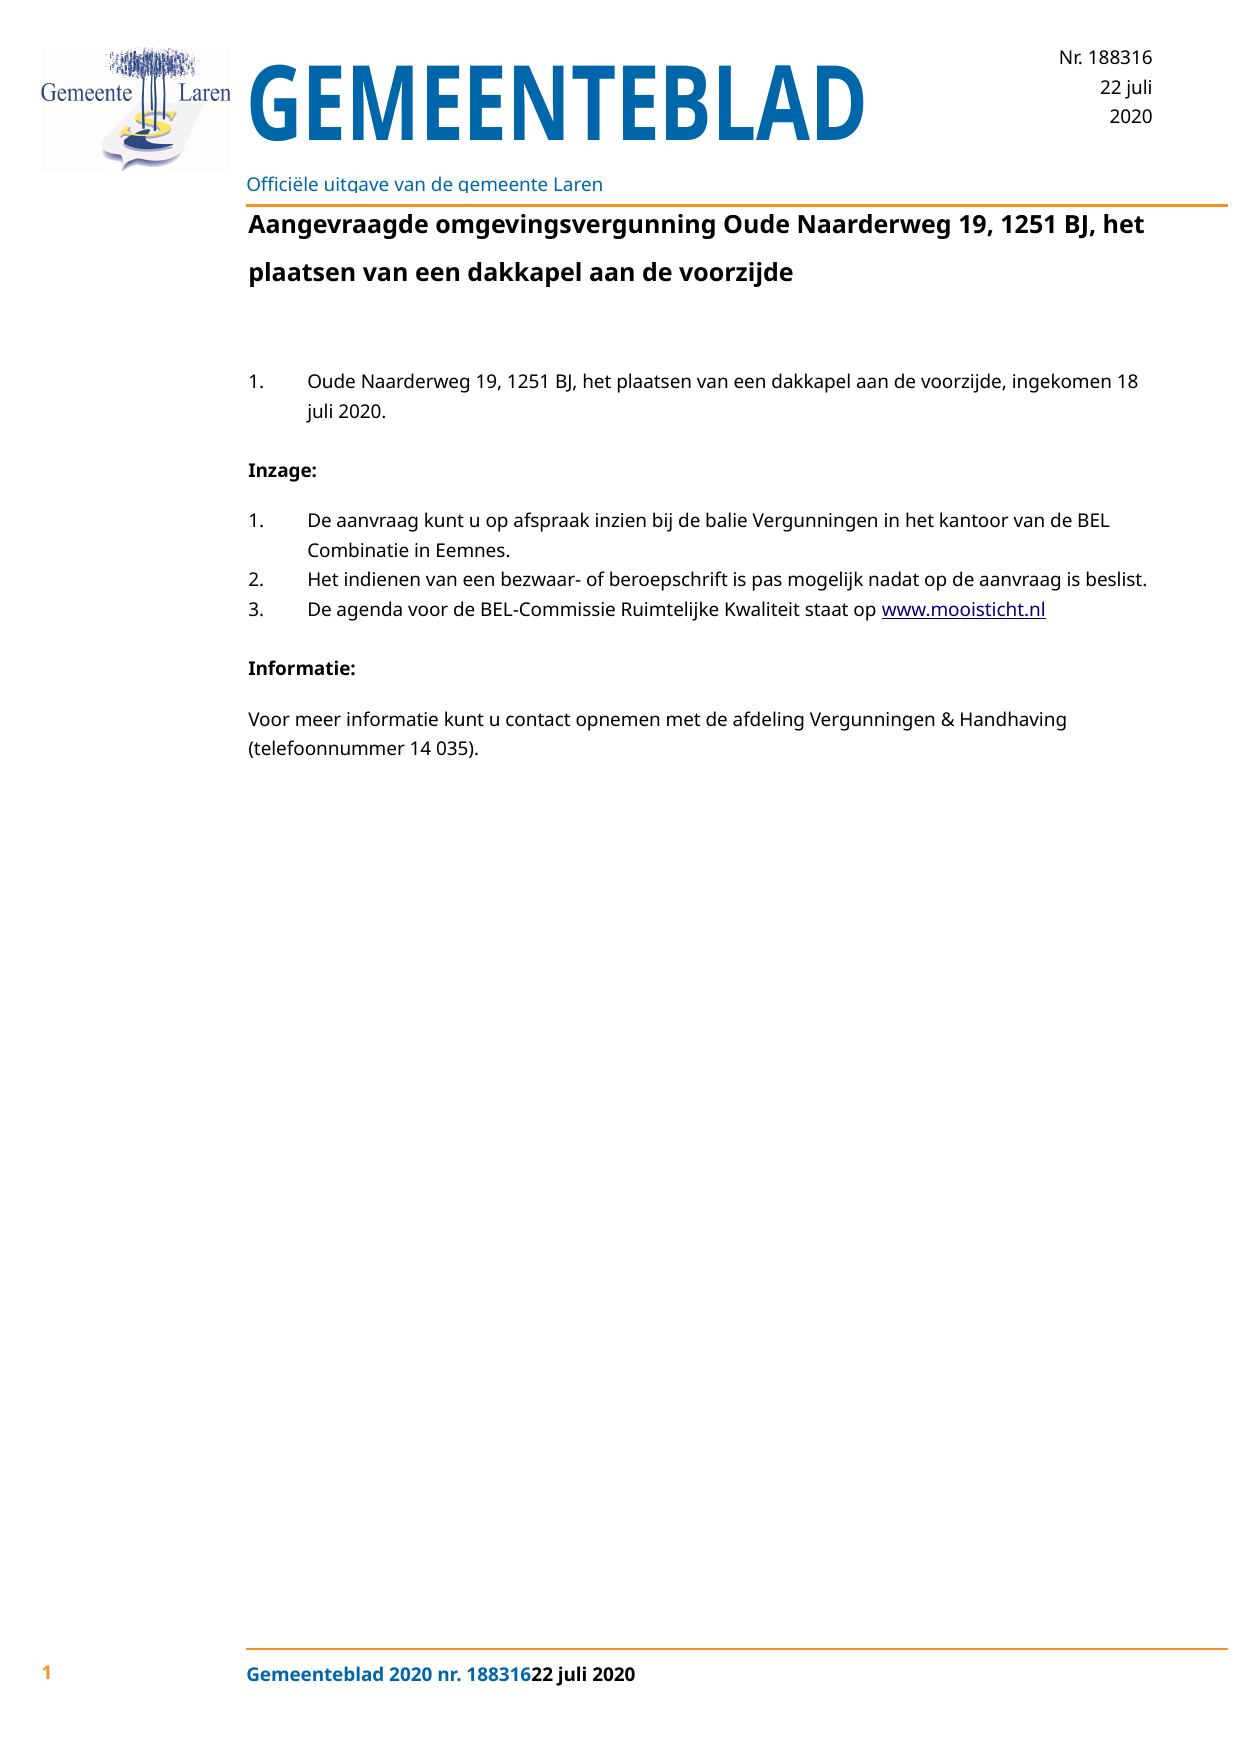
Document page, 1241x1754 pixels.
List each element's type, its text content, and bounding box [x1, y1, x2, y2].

text Inzage: [248, 457, 1152, 483]
picture [41, 47, 231, 172]
text Informatie: [248, 655, 1152, 681]
list De aanvraag kunt u op afspraak inzien bij de balie Vergunningen in het kantoor van de BEL Combinatie in Eemnes. [248, 507, 1152, 563]
list Het indienen van een bezwaar- of beroepschrift is pas mogelijk nadat op de aanvraag is beslist. [248, 567, 1152, 592]
text Voor meer informatie kunt u contact opnemen met de afdeling Vergunningen & Handhaving (telefoonnummer 14 035). [248, 706, 1152, 761]
text Aangevraagde omgevingsvergunning Oude Naarderweg 19, 1251 BJ, het plaatsen van een dakkapel aan de voorzijde [248, 207, 1152, 288]
list Oude Naarderweg 19, 1251 BJ, het plaatsen van een dakkapel aan de voorzijde, ingekomen 18 juli 2020. [248, 368, 1152, 424]
list De agenda voor de BEL-Commissie Ruimtelijke Kwaliteit staat op www.mooisticht.nl [248, 596, 1152, 622]
